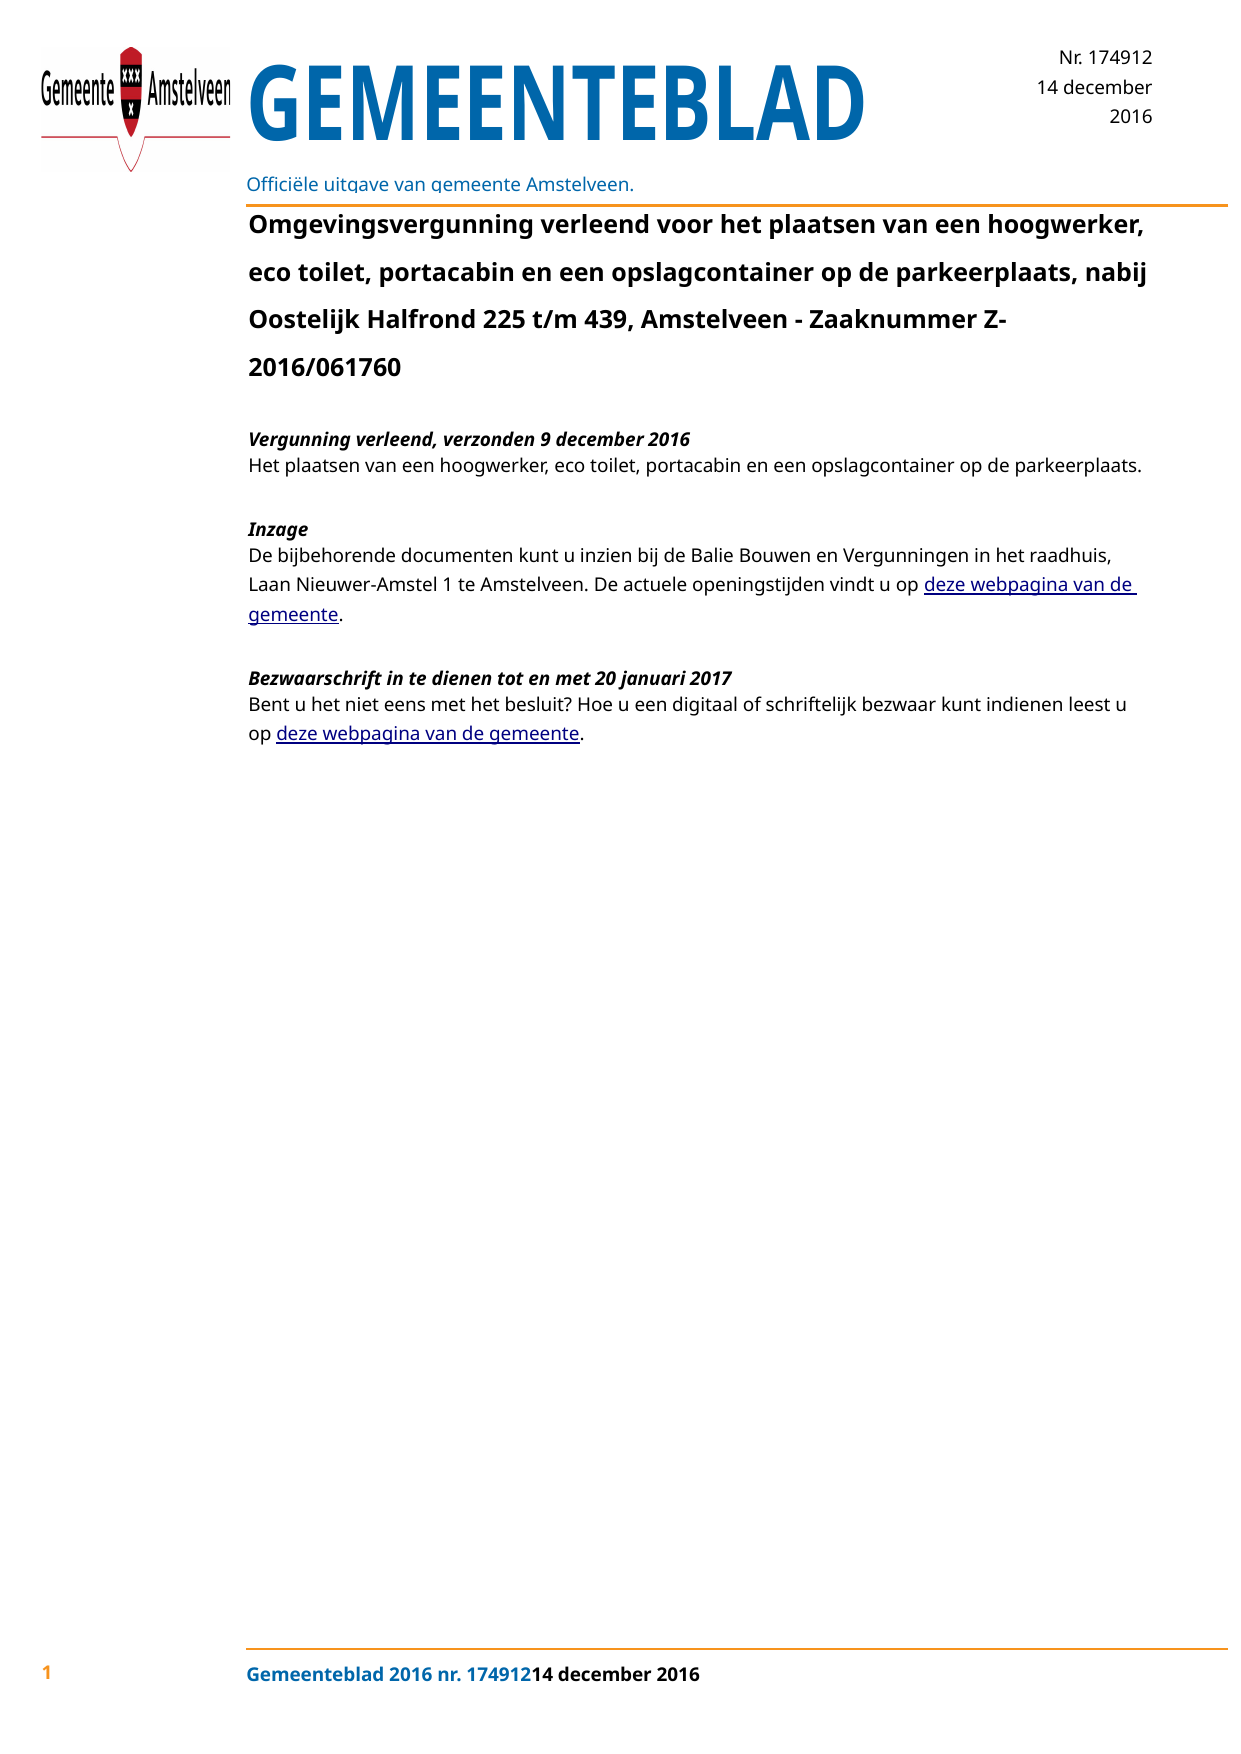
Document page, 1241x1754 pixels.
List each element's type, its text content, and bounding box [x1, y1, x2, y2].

text Vergunning verleend, verzonden 9 december 2016 [248, 427, 1152, 452]
text Bent u het niet eens met het besluit? Hoe u een digitaal of schriftelijk bezwaar kunt indienen leest u op deze webpagina van de gemeente. [248, 691, 1152, 746]
text De bijbehorende documenten kunt u inzien bij de Balie Bouwen en Vergunningen in het raadhuis, Laan Nieuwer-Amstel 1 te Amstelveen. De actuele openingstijden vindt u op deze webpagina van de gemeente. [248, 542, 1152, 627]
text Bezwaarschrift in te dienen tot en met 20 januari 2017 [248, 665, 1152, 691]
text Omgevingsvergunning verleend voor het plaatsen van een hoogwerker, eco toilet, portacabin en een opslagcontainer op de parkeerplaats, nabij Oostelijk Halfrond 225 t/m 439, Amstelveen - Zaaknummer Z-2016/061760 [248, 207, 1152, 384]
picture [41, 47, 231, 172]
text Het plaatsen van een hoogwerker, eco toilet, portacabin en een opslagcontainer op de parkeerplaats. [248, 452, 1152, 478]
text Inzage [248, 516, 1152, 542]
